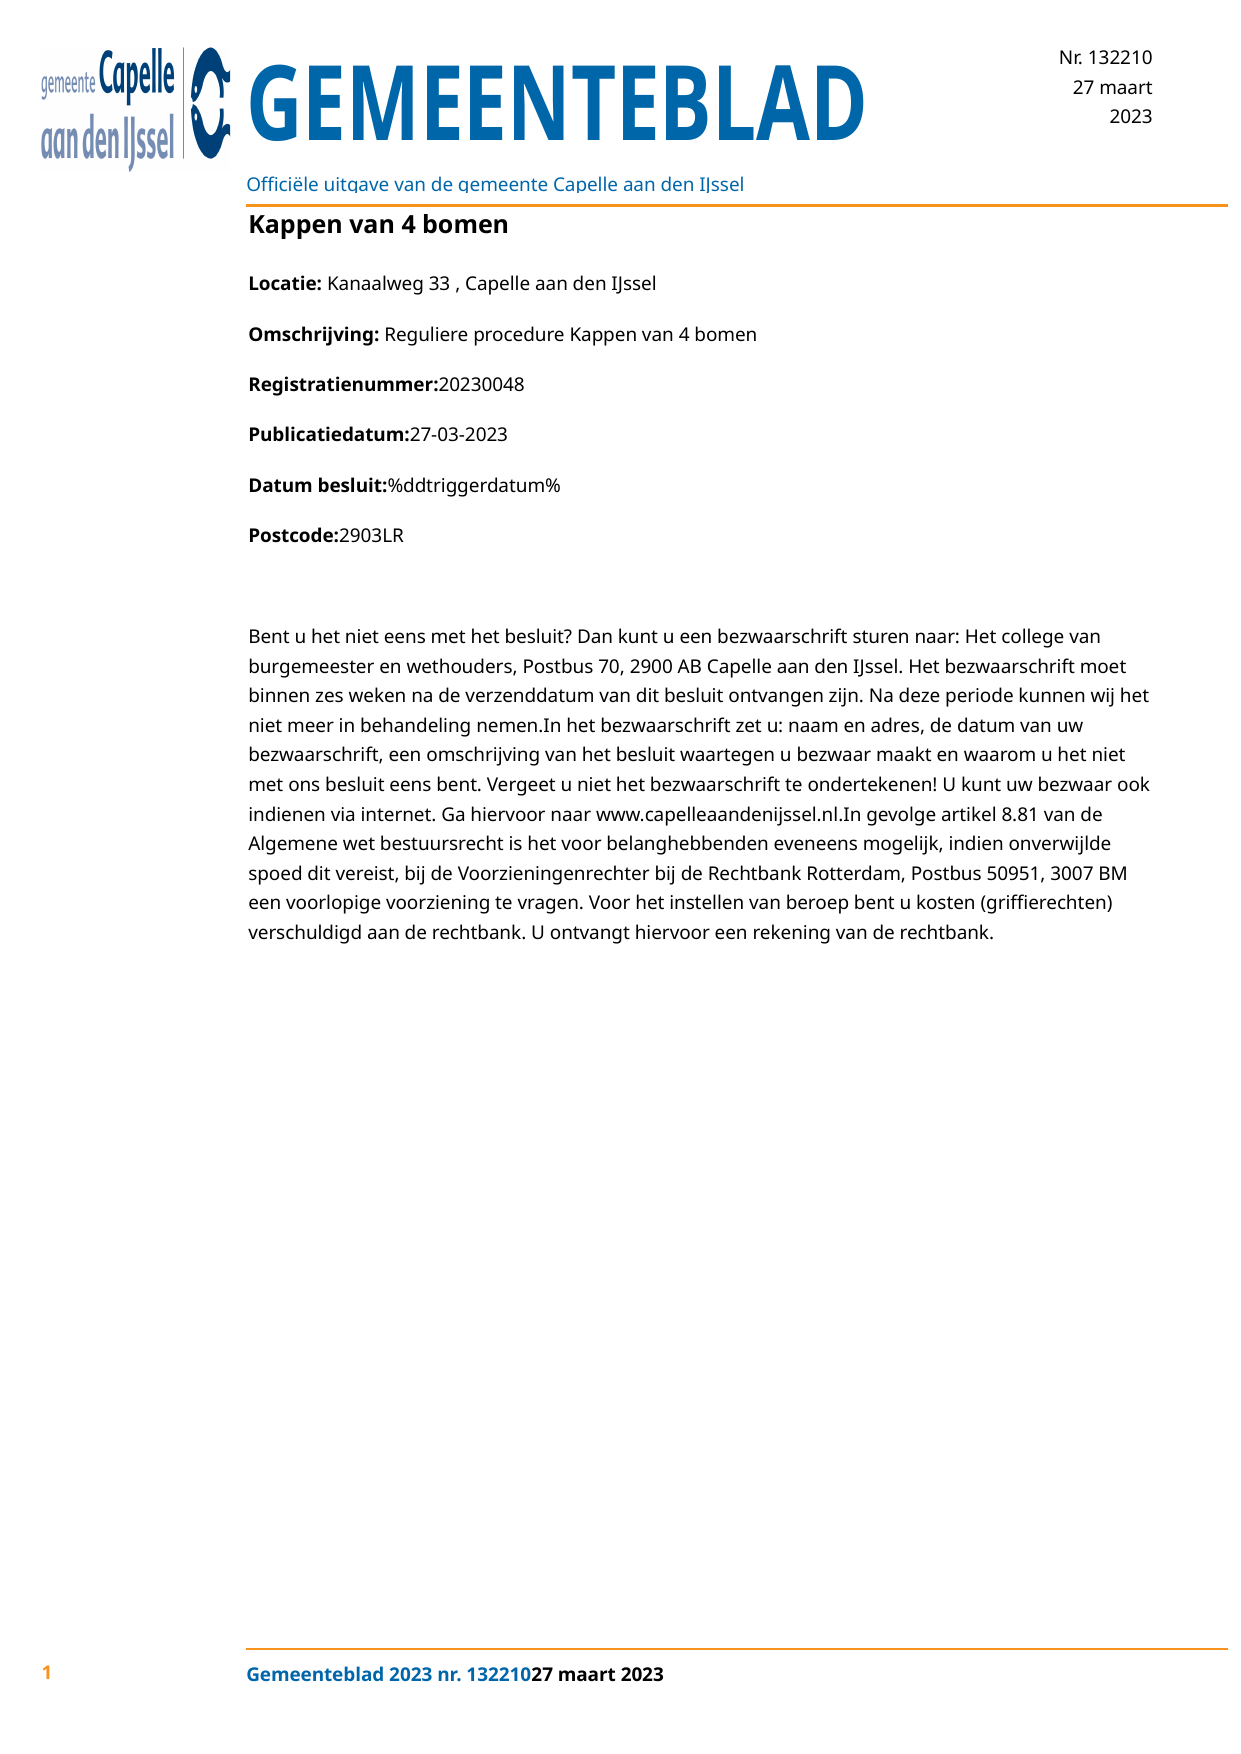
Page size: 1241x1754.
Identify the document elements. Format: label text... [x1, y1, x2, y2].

text Omschrijving: Reguliere procedure Kappen van 4 bomen [248, 321, 1152, 346]
text Kappen van 4 bomen [248, 207, 1152, 241]
text Publicatiedatum:27-03-2023 [248, 422, 1152, 447]
text Postcode:2903LR [248, 522, 1152, 548]
picture [41, 47, 231, 172]
text Registratienummer:20230048 [248, 371, 1152, 397]
text Locatie: Kanaalweg 33 , Capelle aan den IJssel [248, 270, 1152, 296]
text Bent u het niet eens met het besluit? Dan kunt u een bezwaarschrift sturen naar: Het college van burgemeester en wethouders, Postbus 70, 2900 AB Capelle aan den IJssel. Het bezwaarschrift moet binnen zes weken na de verzenddatum van dit besluit ontvangen zijn. Na deze periode kunnen wij het niet meer in behandeling nemen.In het bezwaarschrift zet u: naam en adres, de datum van uw bezwaarschrift, een omschrijving van het besluit waartegen u bezwaar maakt en waarom u het niet met ons besluit eens bent. Vergeet u niet het bezwaarschrift te ondertekenen! U kunt uw bezwaar ook indienen via internet. Ga hiervoor naar www.capelleaandenijssel.nl.In gevolge artikel 8.81 van de Algemene wet bestuursrecht is het voor belanghebbenden eveneens mogelijk, indien onverwijlde spoed dit vereist, bij de Voorzieningenrechter bij de Rechtbank Rotterdam, Postbus 50951, 3007 BM een voorlopige voorziening te vragen. Voor het instellen van beroep bent u kosten (griffierechten) verschuldigd aan de rechtbank. U ontvangt hiervoor een rekening van de rechtbank. [248, 623, 1152, 945]
text Datum besluit:%ddtriggerdatum% [248, 472, 1152, 498]
